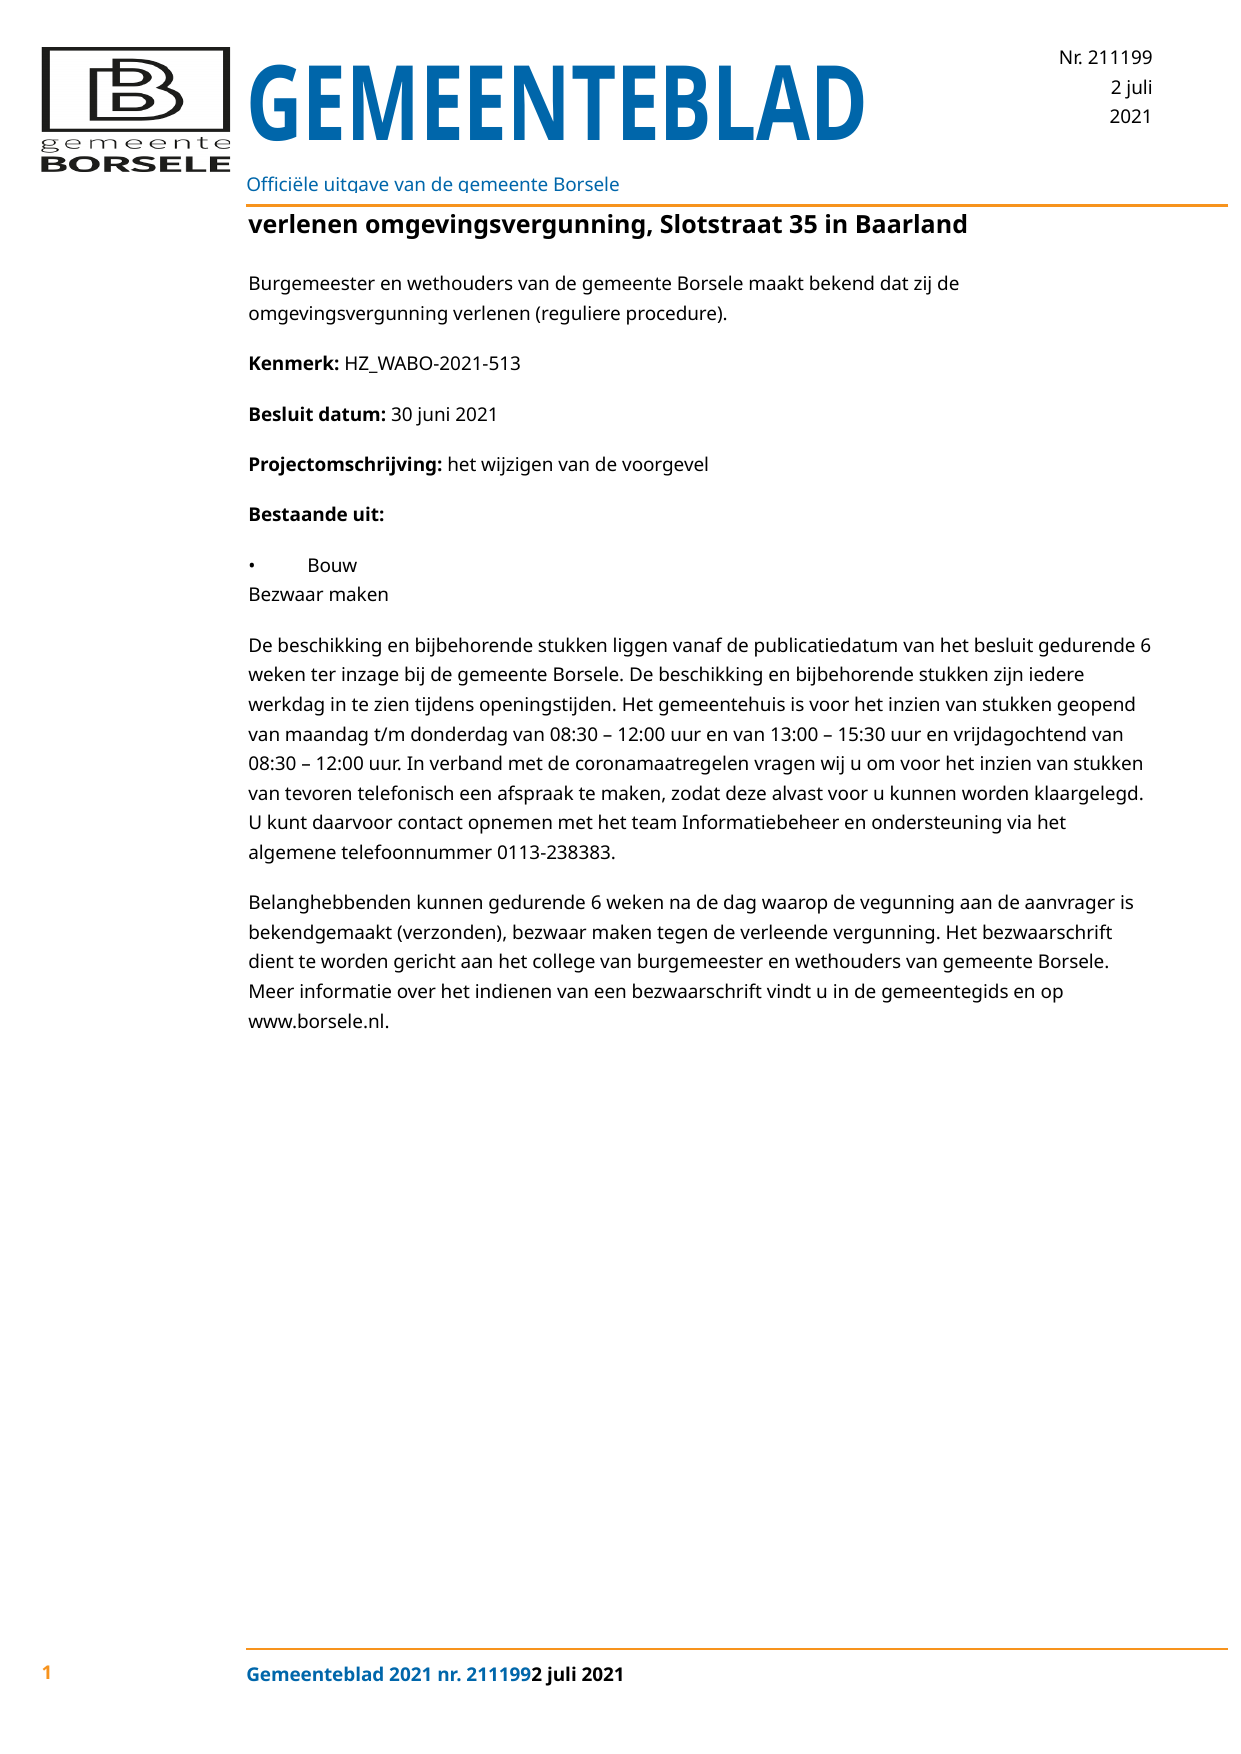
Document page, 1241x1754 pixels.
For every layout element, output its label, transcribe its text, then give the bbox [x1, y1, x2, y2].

text Projectomschrijving: het wijzigen van de voorgevel [248, 451, 1152, 477]
text Bestaande uit: [248, 502, 1152, 527]
text Besluit datum: 30 juni 2021 [248, 401, 1152, 426]
text Kenmerk: HZ_WABO-2021-513 [248, 350, 1152, 376]
text Belanghebbenden kunnen gedurende 6 weken na de dag waarop de vegunning aan de aanvrager is bekendgemaakt (verzonden), bezwaar maken tegen de verleende vergunning. Het bezwaarschrift dient te worden gericht aan het college van burgemeester en wethouders van gemeente Borsele. Meer informatie over het indienen van een bezwaarschrift vindt u in de gemeentegids en op www.borsele.nl. [248, 889, 1152, 1033]
text Bezwaar maken [248, 582, 1152, 607]
text De beschikking en bijbehorende stukken liggen vanaf de publicatiedatum van het besluit gedurende 6 weken ter inzage bij de gemeente Borsele. De beschikking en bijbehorende stukken zijn iedere werkdag in te zien tijdens openingstijden. Het gemeentehuis is voor het inzien van stukken geopend van maandag t/m donderdag van 08:30 – 12:00 uur en van 13:00 – 15:30 uur en vrijdagochtend van 08:30 – 12:00 uur. In verband met de coronamaatregelen vragen wij u om voor het inzien van stukken van tevoren telefonisch een afspraak te maken, zodat deze alvast voor u kunnen worden klaargelegd. U kunt daarvoor contact opnemen met het team Informatiebeheer en ondersteuning via het algemene telefoonnummer 0113-238383. [248, 632, 1152, 865]
list Bouw [248, 552, 1152, 578]
text verlenen omgevingsvergunning, Slotstraat 35 in Baarland [248, 207, 1152, 241]
text Burgemeester en wethouders van de gemeente Borsele maakt bekend dat zij de omgevingsvergunning verlenen (reguliere procedure). [248, 270, 1152, 326]
picture [41, 47, 231, 172]
